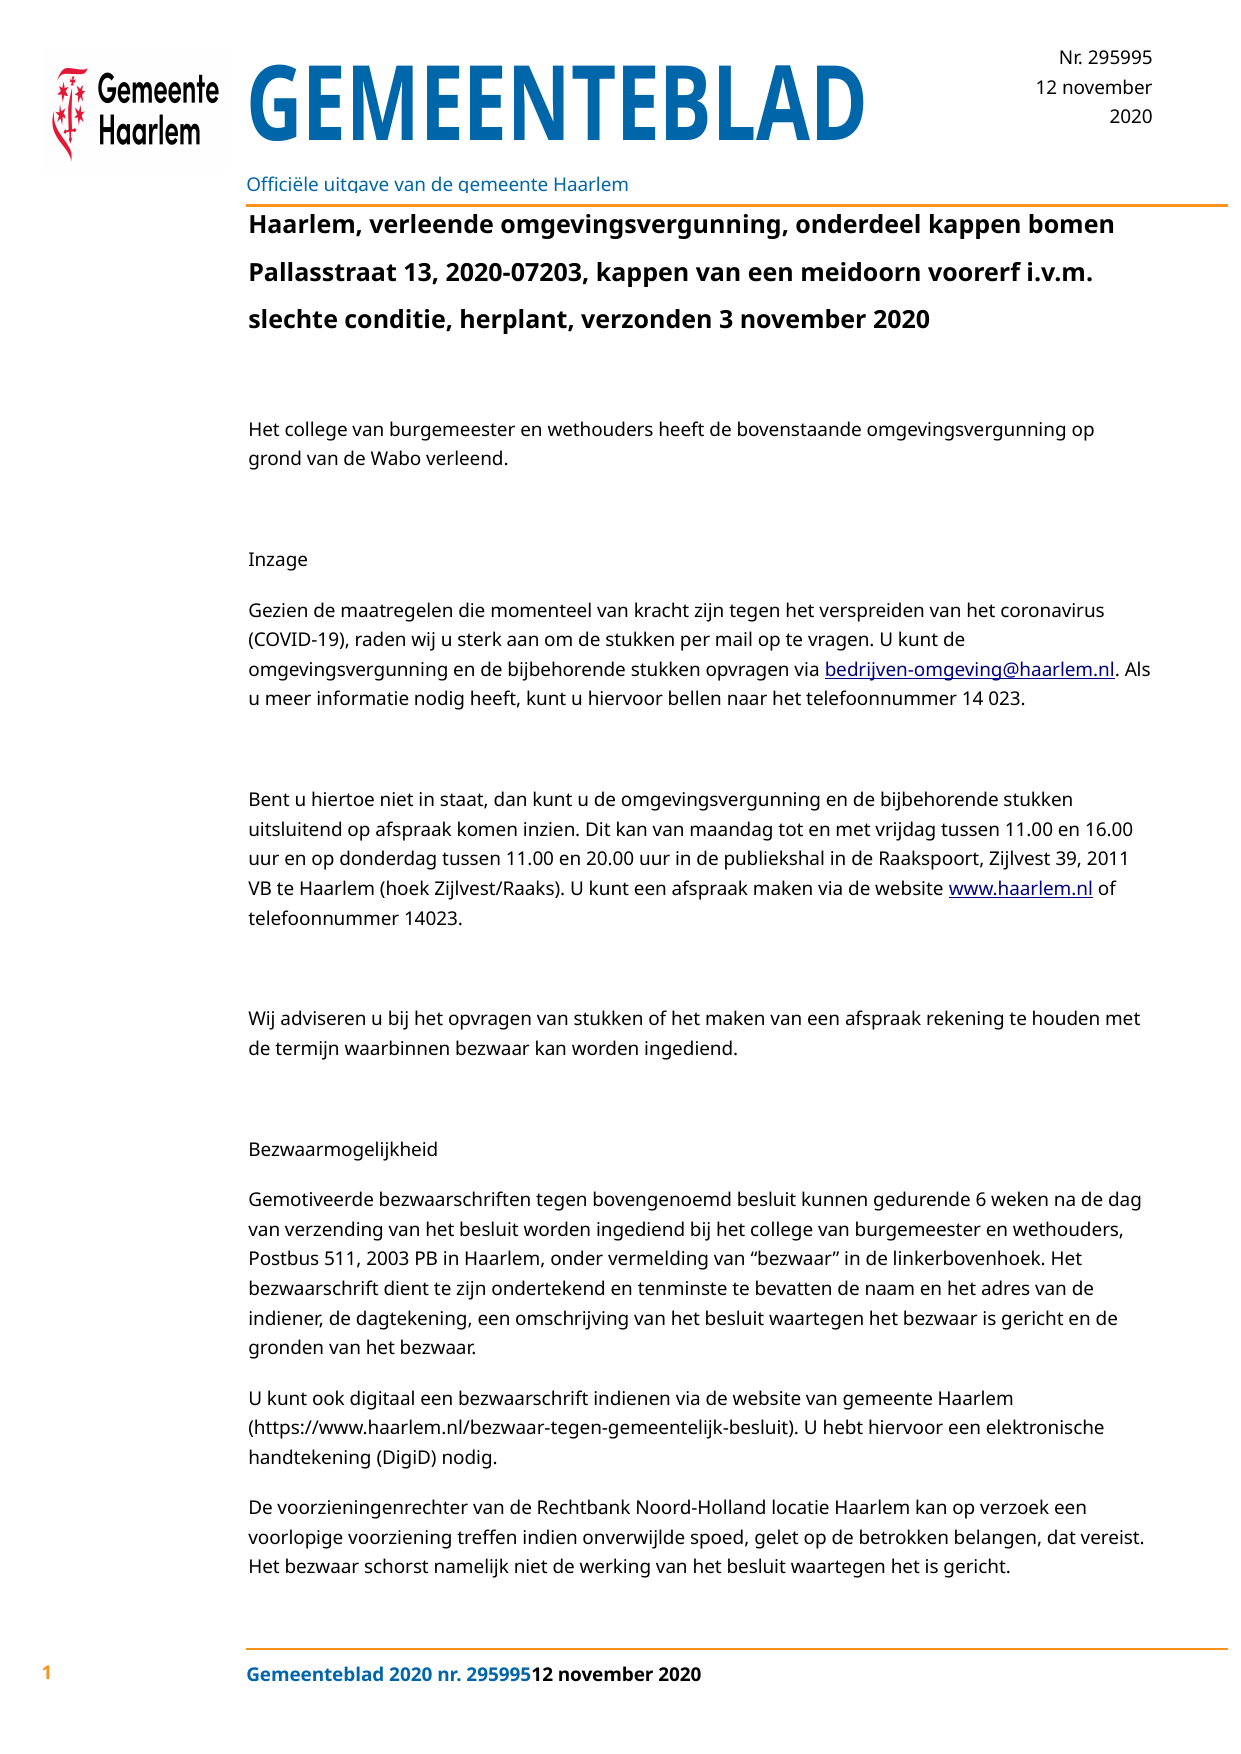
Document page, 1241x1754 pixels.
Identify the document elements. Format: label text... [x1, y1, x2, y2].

text Bezwaarmogelijkheid [248, 1136, 1152, 1162]
text Inzage [248, 546, 1152, 572]
text Wij adviseren u bij het opvragen van stukken of het maken van een afspraak rekening te houden met de termijn waarbinnen bezwaar kan worden ingediend. [248, 1006, 1152, 1061]
picture [41, 47, 231, 172]
text Het college van burgemeester en wethouders heeft de bovenstaande omgevingsvergunning op grond van de Wabo verleend. [248, 416, 1152, 471]
text Gemotiveerde bezwaarschriften tegen bovengenoemd besluit kunnen gedurende 6 weken na de dag van verzending van het besluit worden ingediend bij het college van burgemeester en wethouders, Postbus 511, 2003 PB in Haarlem, onder vermelding van “bezwaar” in de linkerbovenhoek. Het bezwaarschrift dient te zijn ondertekend en tenminste te bevatten de naam en het adres van de indiener, de dagtekening, een omschrijving van het besluit waartegen het bezwaar is gericht en de gronden van het bezwaar. [248, 1186, 1152, 1360]
text Bent u hiertoe niet in staat, dan kunt u de omgevingsvergunning en de bijbehorende stukken uitsluitend op afspraak komen inzien. Dit kan van maandag tot en met vrijdag tussen 11.00 en 16.00 uur en op donderdag tussen 11.00 en 20.00 uur in de publiekshal in de Raakspoort, Zijlvest 39, 2011 VB te Haarlem (hoek Zijlvest/Raaks). U kunt een afspraak maken via de website www.haarlem.nl of telefoonnummer 14023. [248, 786, 1152, 930]
text Gezien de maatregelen die momenteel van kracht zijn tegen het verspreiden van het coronavirus (COVID-19), raden wij u sterk aan om de stukken per mail op te vragen. U kunt de omgevingsvergunning en de bijbehorende stukken opvragen via bedrijven-omgeving@haarlem.nl. Als u meer informatie nodig heeft, kunt u hiervoor bellen naar het telefoonnummer 14 023. [248, 597, 1152, 711]
text U kunt ook digitaal een bezwaarschrift indienen via de website van gemeente Haarlem (https://www.haarlem.nl/bezwaar-tegen-gemeentelijk-besluit). U hebt hiervoor een elektronische handtekening (DigiD) nodig. [248, 1385, 1152, 1469]
text De voorzieningenrechter van de Rechtbank Noord-Holland locatie Haarlem kan op verzoek een voorlopige voorziening treffen indien onverwijlde spoed, gelet op de betrokken belangen, dat vereist. Het bezwaar schorst namelijk niet de werking van het besluit waartegen het is gericht. [248, 1494, 1152, 1579]
text Haarlem, verleende omgevingsvergunning, onderdeel kappen bomen Pallasstraat 13, 2020-07203, kappen van een meidoorn voorerf i.v.m. slechte conditie, herplant, verzonden 3 november 2020 [248, 207, 1152, 336]
